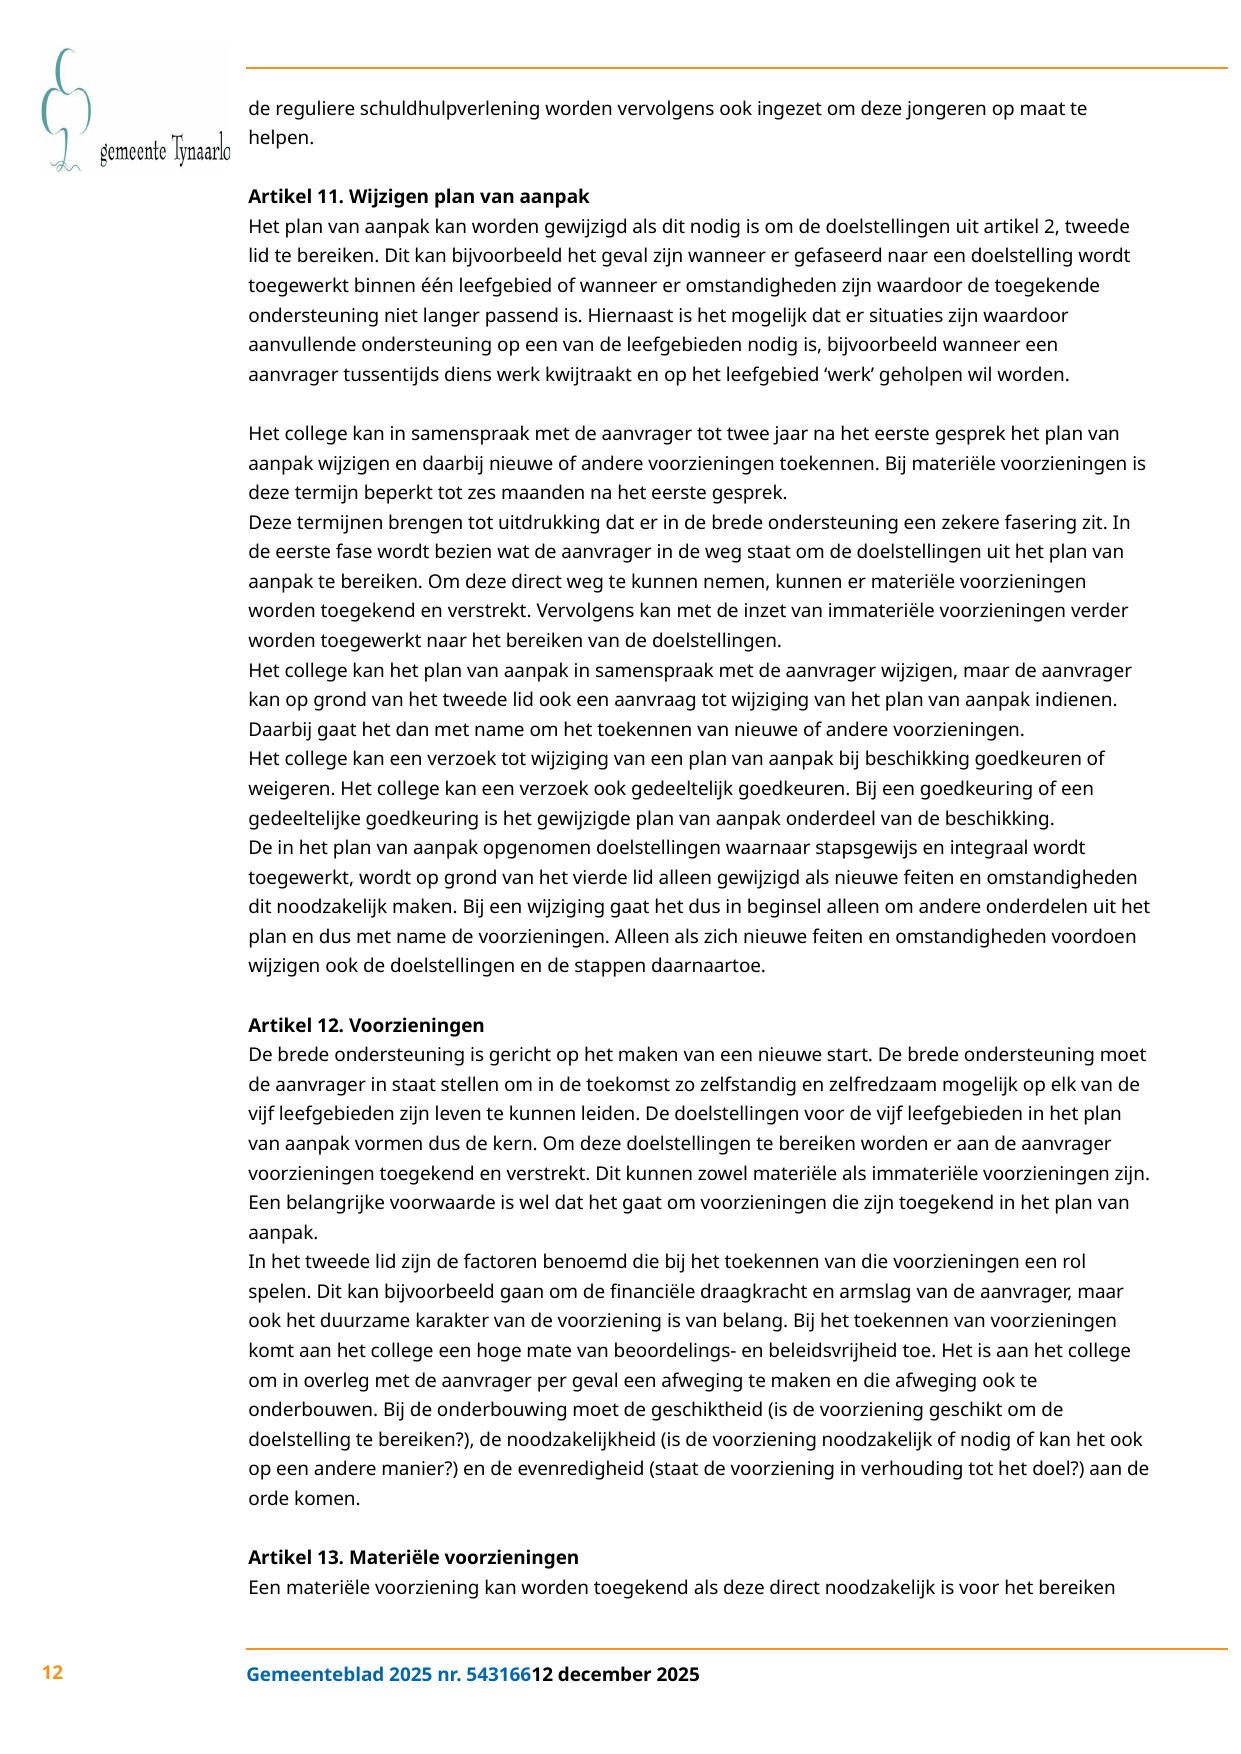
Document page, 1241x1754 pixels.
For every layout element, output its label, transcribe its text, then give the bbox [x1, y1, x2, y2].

text De brede ondersteuning is gericht op het maken van een nieuwe start. De brede ondersteuning moet de aanvrager in staat stellen om in de toekomst zo zelfstandig en zelfredzaam mogelijk op elk van de vijf leefgebieden zijn leven te kunnen leiden. De doelstellingen voor de vijf leefgebieden in het plan van aanpak vormen dus de kern. Om deze doelstellingen te bereiken worden er aan de aanvrager voorzieningen toegekend en verstrekt. Dit kunnen zowel materiële als immateriële voorzieningen zijn. Een belangrijke voorwaarde is wel dat het gaat om voorzieningen die zijn toegekend in het plan van aanpak. [248, 1041, 1152, 1245]
text de reguliere schuldhulpverlening worden vervolgens ook ingezet om deze jongeren op maat te helpen. [248, 95, 1152, 150]
text In het tweede lid zijn de factoren benoemd die bij het toekennen van die voorzieningen een rol spelen. Dit kan bijvoorbeeld gaan om de financiële draagkracht en armslag van de aanvrager, maar ook het duurzame karakter van de voorziening is van belang. Bij het toekennen van voorzieningen komt aan het college een hoge mate van beoordelings- en beleidsvrijheid toe. Het is aan het college om in overleg met de aanvrager per geval een afweging te maken en die afweging ook te onderbouwen. Bij de onderbouwing moet de geschiktheid (is de voorziening geschikt om de doelstelling te bereiken?), de noodzakelijkheid (is de voorziening noodzakelijk of nodig of kan het ook op een andere manier?) en de evenredigheid (staat de voorziening in verhouding tot het doel?) aan de orde komen. [248, 1248, 1152, 1511]
picture [41, 47, 231, 172]
text Het college kan in samenspraak met de aanvrager tot twee jaar na het eerste gesprek het plan van aanpak wijzigen en daarbij nieuwe of andere voorzieningen toekennen. Bij materiële voorzieningen is deze termijn beperkt tot zes maanden na het eerste gesprek. [248, 420, 1152, 505]
text Artikel 13. Materiële voorzieningen [248, 1544, 1152, 1570]
text Artikel 11. Wijzigen plan van aanpak [248, 183, 1152, 209]
text Deze termijnen brengen tot uitdrukking dat er in de brede ondersteuning een zekere fasering zit. In de eerste fase wordt bezien wat de aanvrager in de weg staat om de doelstellingen uit het plan van aanpak te bereiken. Om deze direct weg te kunnen nemen, kunnen er materiële voorzieningen worden toegekend en verstrekt. Vervolgens kan met de inzet van immateriële voorzieningen verder worden toegewerkt naar het bereiken van de doelstellingen. [248, 509, 1152, 653]
text Artikel 12. Voorzieningen [248, 1012, 1152, 1038]
text Een materiële voorziening kan worden toegekend als deze direct noodzakelijk is voor het bereiken [248, 1574, 1152, 1600]
text Het college kan het plan van aanpak in samenspraak met de aanvrager wijzigen, maar de aanvrager kan op grond van het tweede lid ook een aanvraag tot wijziging van het plan van aanpak indienen. Daarbij gaat het dan met name om het toekennen van nieuwe of andere voorzieningen. [248, 657, 1152, 742]
text De in het plan van aanpak opgenomen doelstellingen waarnaar stapsgewijs en integraal wordt toegewerkt, wordt op grond van het vierde lid alleen gewijzigd als nieuwe feiten en omstandigheden dit noodzakelijk maken. Bij een wijziging gaat het dus in beginsel alleen om andere onderdelen uit het plan en dus met name de voorzieningen. Alleen als zich nieuwe feiten en omstandigheden voordoen wijzigen ook de doelstellingen en de stappen daarnaartoe. [248, 834, 1152, 978]
text Het college kan een verzoek tot wijziging van een plan van aanpak bij beschikking goedkeuren of weigeren. Het college kan een verzoek ook gedeeltelijk goedkeuren. Bij een goedkeuring of een gedeeltelijke goedkeuring is het gewijzigde plan van aanpak onderdeel van de beschikking. [248, 746, 1152, 831]
text Het plan van aanpak kan worden gewijzigd als dit nodig is om de doelstellingen uit artikel 2, tweede lid te bereiken. Dit kan bijvoorbeeld het geval zijn wanneer er gefaseerd naar een doelstelling wordt toegewerkt binnen één leefgebied of wanneer er omstandigheden zijn waardoor de toegekende ondersteuning niet langer passend is. Hiernaast is het mogelijk dat er situaties zijn waardoor aanvullende ondersteuning op een van de leefgebieden nodig is, bijvoorbeeld wanneer een aanvrager tussentijds diens werk kwijtraakt en op het leefgebied ‘werk’ geholpen wil worden. [248, 213, 1152, 387]
